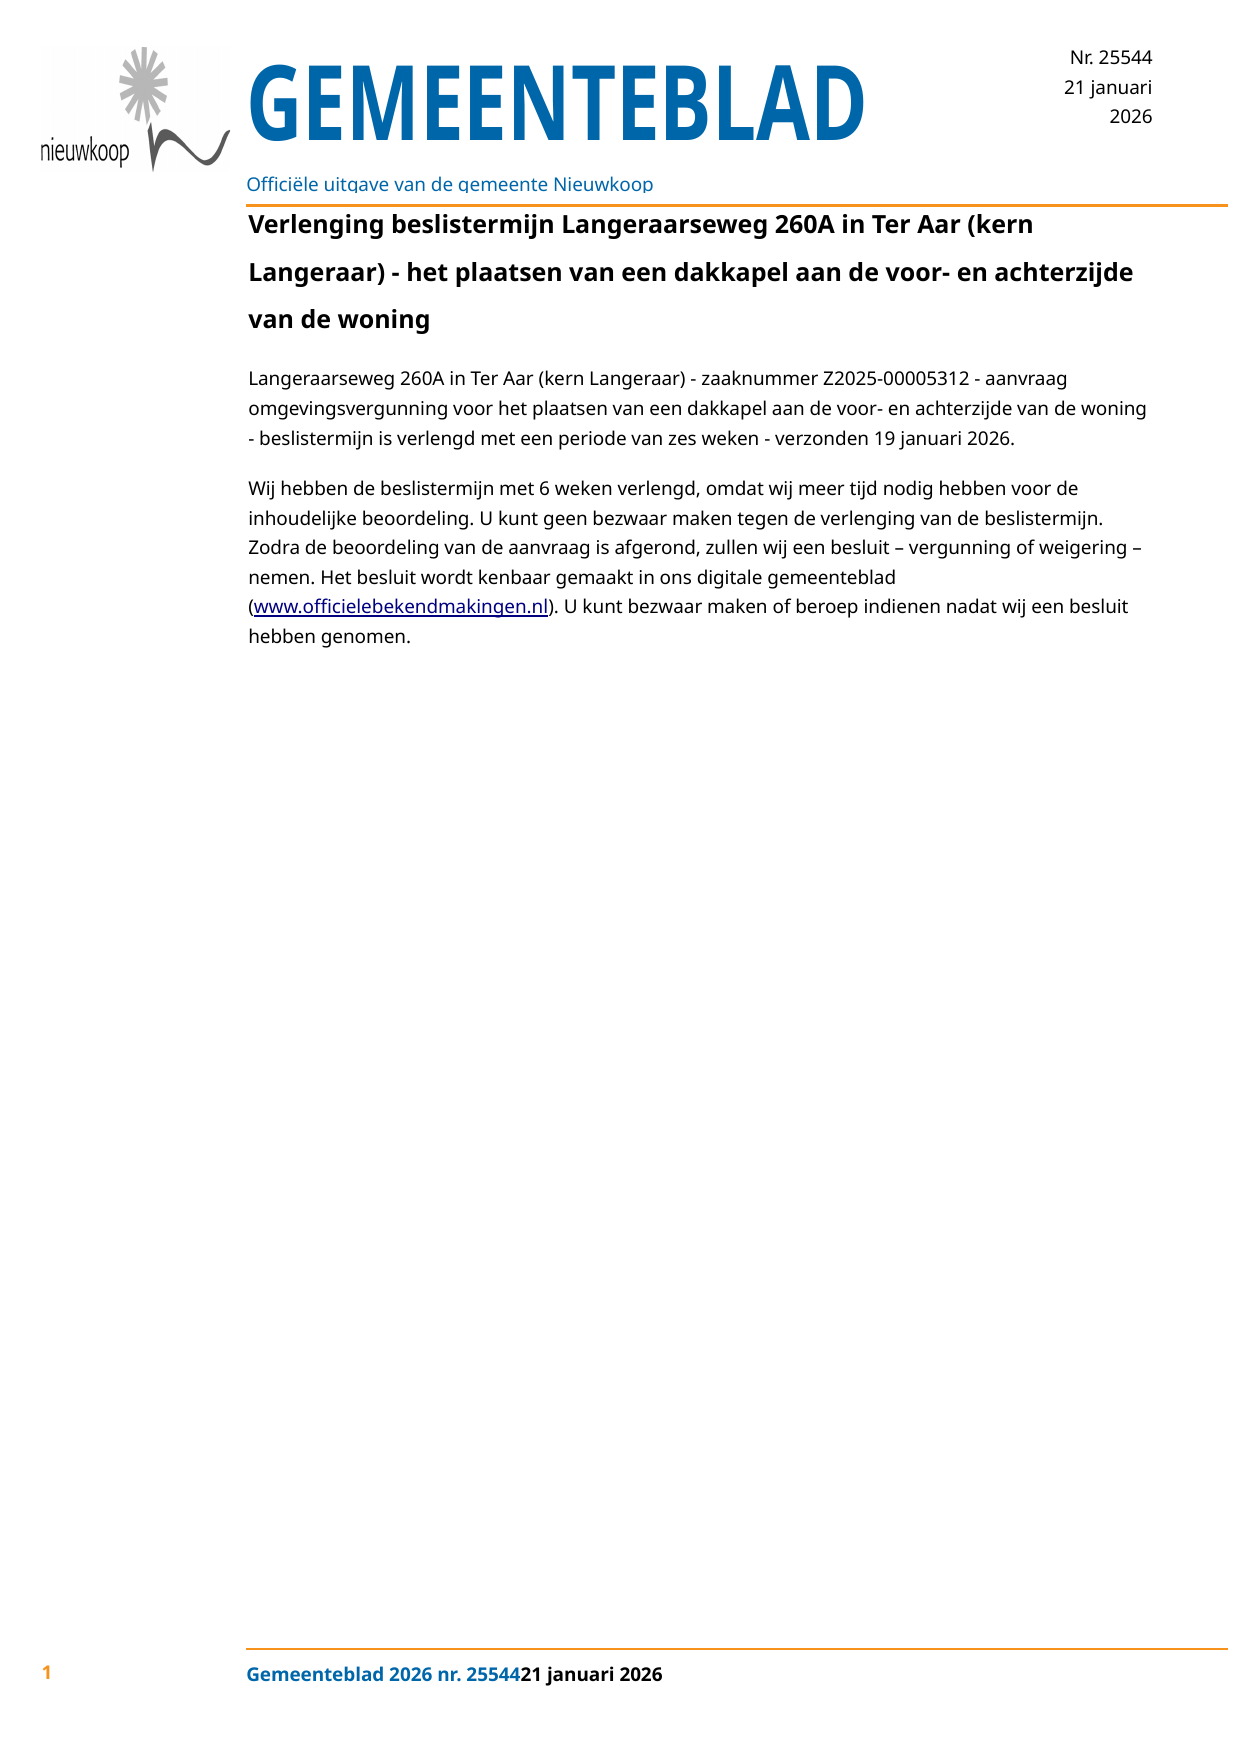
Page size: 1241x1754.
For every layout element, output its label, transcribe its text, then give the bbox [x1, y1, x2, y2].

text Verlenging beslistermijn Langeraarseweg 260A in Ter Aar (kern Langeraar) - het plaatsen van een dakkapel aan de voor- en achterzijde van de woning [248, 207, 1152, 336]
picture [41, 47, 231, 172]
text Langeraarseweg 260A in Ter Aar (kern Langeraar) - zaaknummer Z2025-00005312 - aanvraag omgevingsvergunning voor het plaatsen van een dakkapel aan de voor- en achterzijde van de woning - beslistermijn is verlengd met een periode van zes weken - verzonden 19 januari 2026. [248, 366, 1152, 450]
text Wij hebben de beslistermijn met 6 weken verlengd, omdat wij meer tijd nodig hebben voor de inhoudelijke beoordeling. U kunt geen bezwaar maken tegen de verlenging van de beslistermijn. Zodra de beoordeling van de aanvraag is afgerond, zullen wij een besluit – vergunning of weigering – nemen. Het besluit wordt kenbaar gemaakt in ons digitale gemeenteblad (www.officielebekendmakingen.nl). U kunt bezwaar maken of beroep indienen nadat wij een besluit hebben genomen. [248, 475, 1152, 649]
